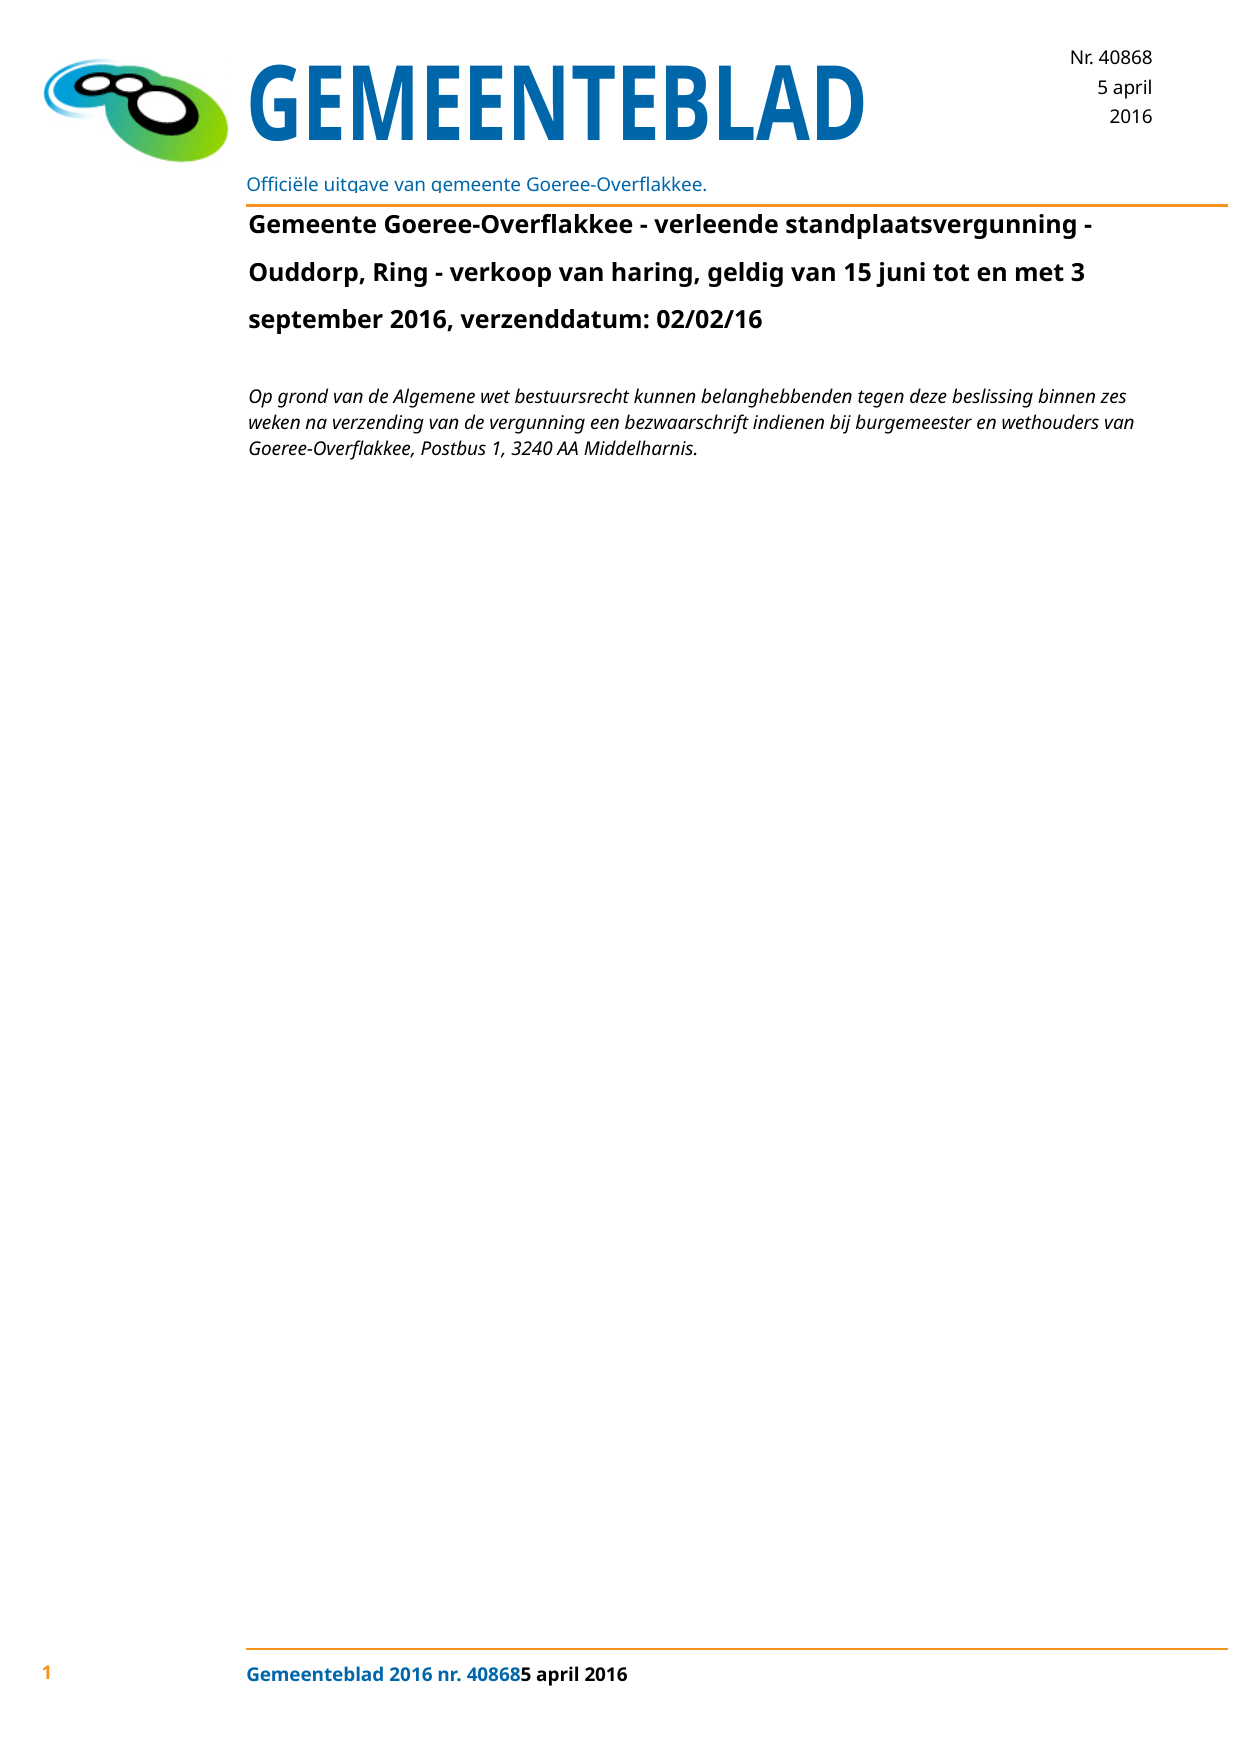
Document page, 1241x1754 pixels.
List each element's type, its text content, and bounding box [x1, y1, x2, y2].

text Op grond van de Algemene wet bestuursrecht kunnen belanghebbenden tegen deze beslissing binnen zes weken na verzending van de vergunning een bezwaarschrift indienen bij burgemeester en wethouders van Goeree-Overflakkee, Postbus 1, 3240 AA Middelharnis. [248, 384, 1152, 461]
picture [41, 47, 231, 172]
text Gemeente Goeree-Overflakkee - verleende standplaatsvergunning - Ouddorp, Ring - verkoop van haring, geldig van 15 juni tot en met 3 september 2016, verzenddatum: 02/02/16 [248, 207, 1152, 336]
